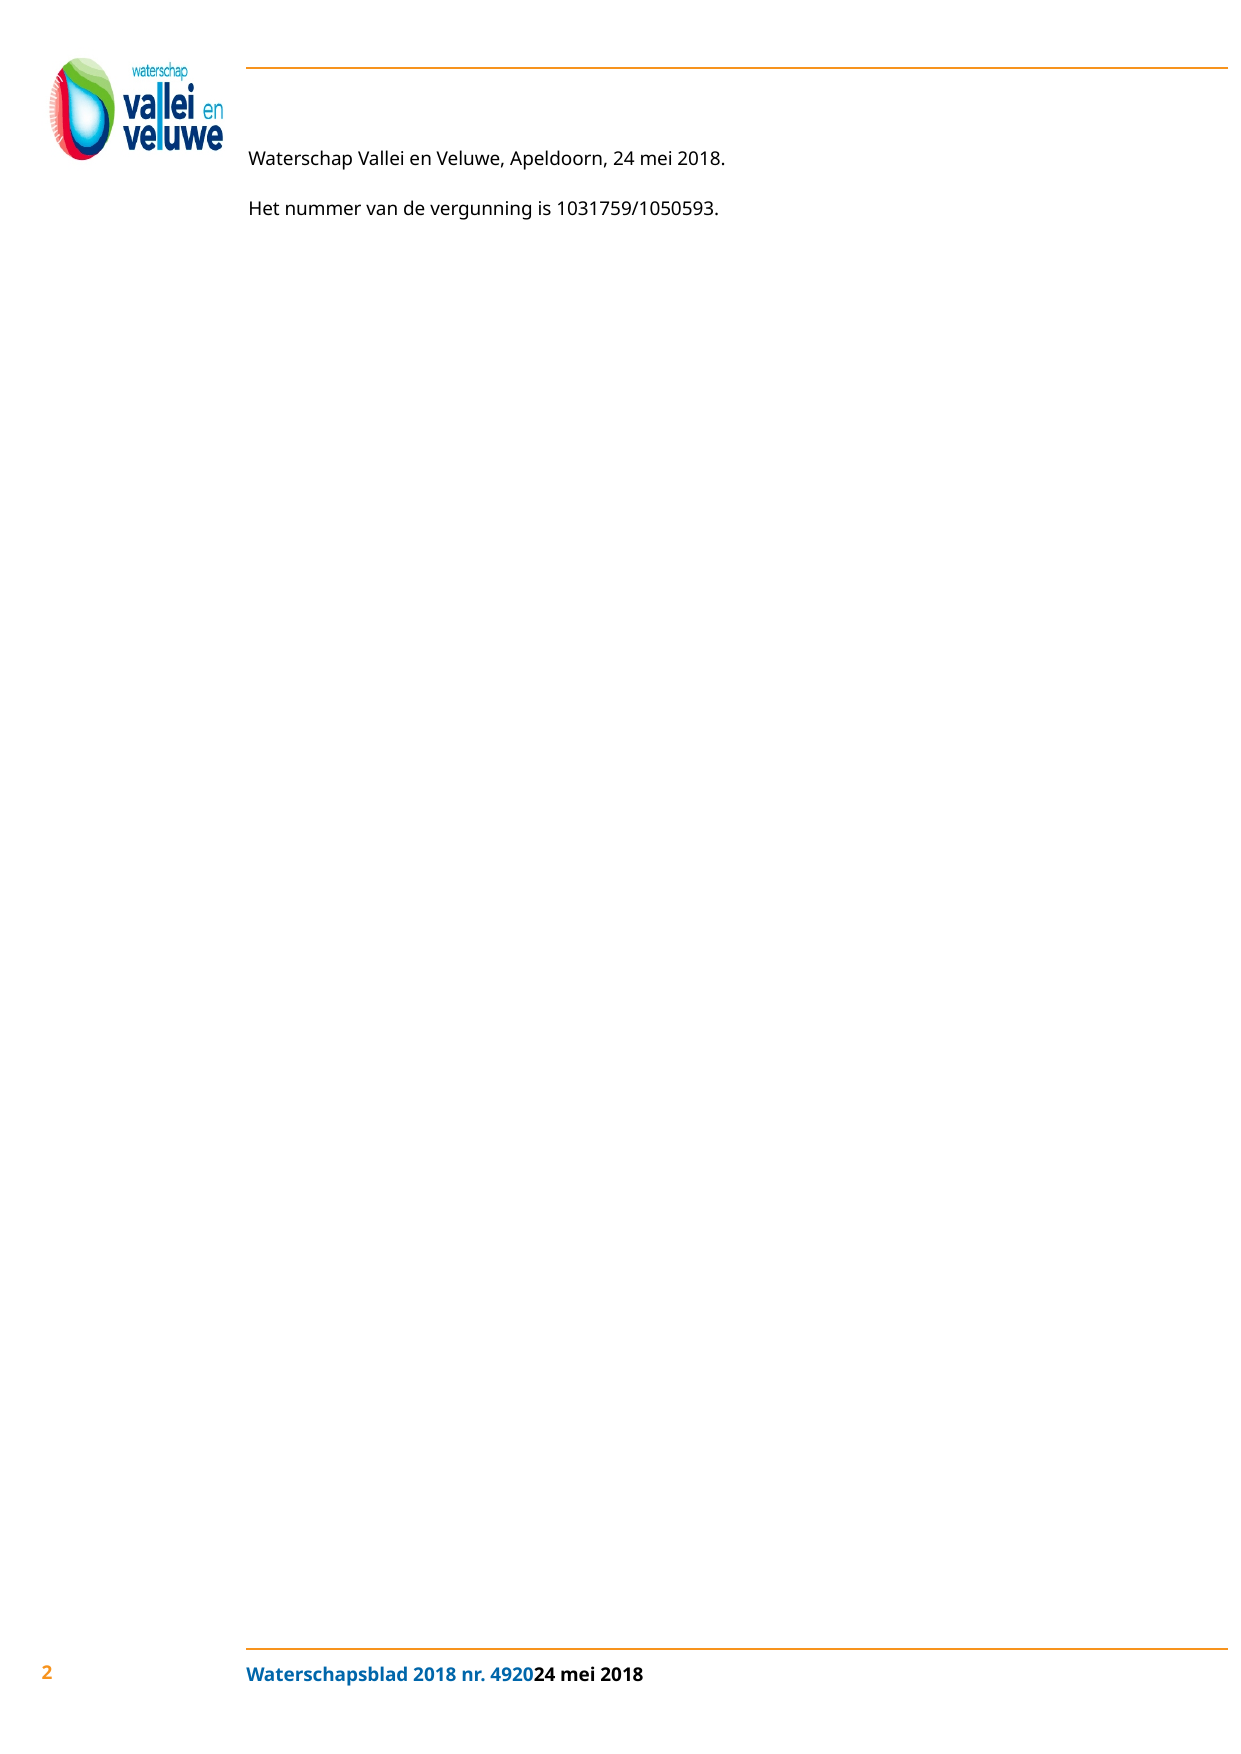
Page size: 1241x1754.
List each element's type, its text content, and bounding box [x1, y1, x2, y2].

picture [41, 47, 231, 172]
text Waterschap Vallei en Veluwe, Apeldoorn, 24 mei 2018. [248, 145, 1152, 171]
text Het nummer van de vergunning is 1031759/1050593. [248, 196, 1152, 221]
